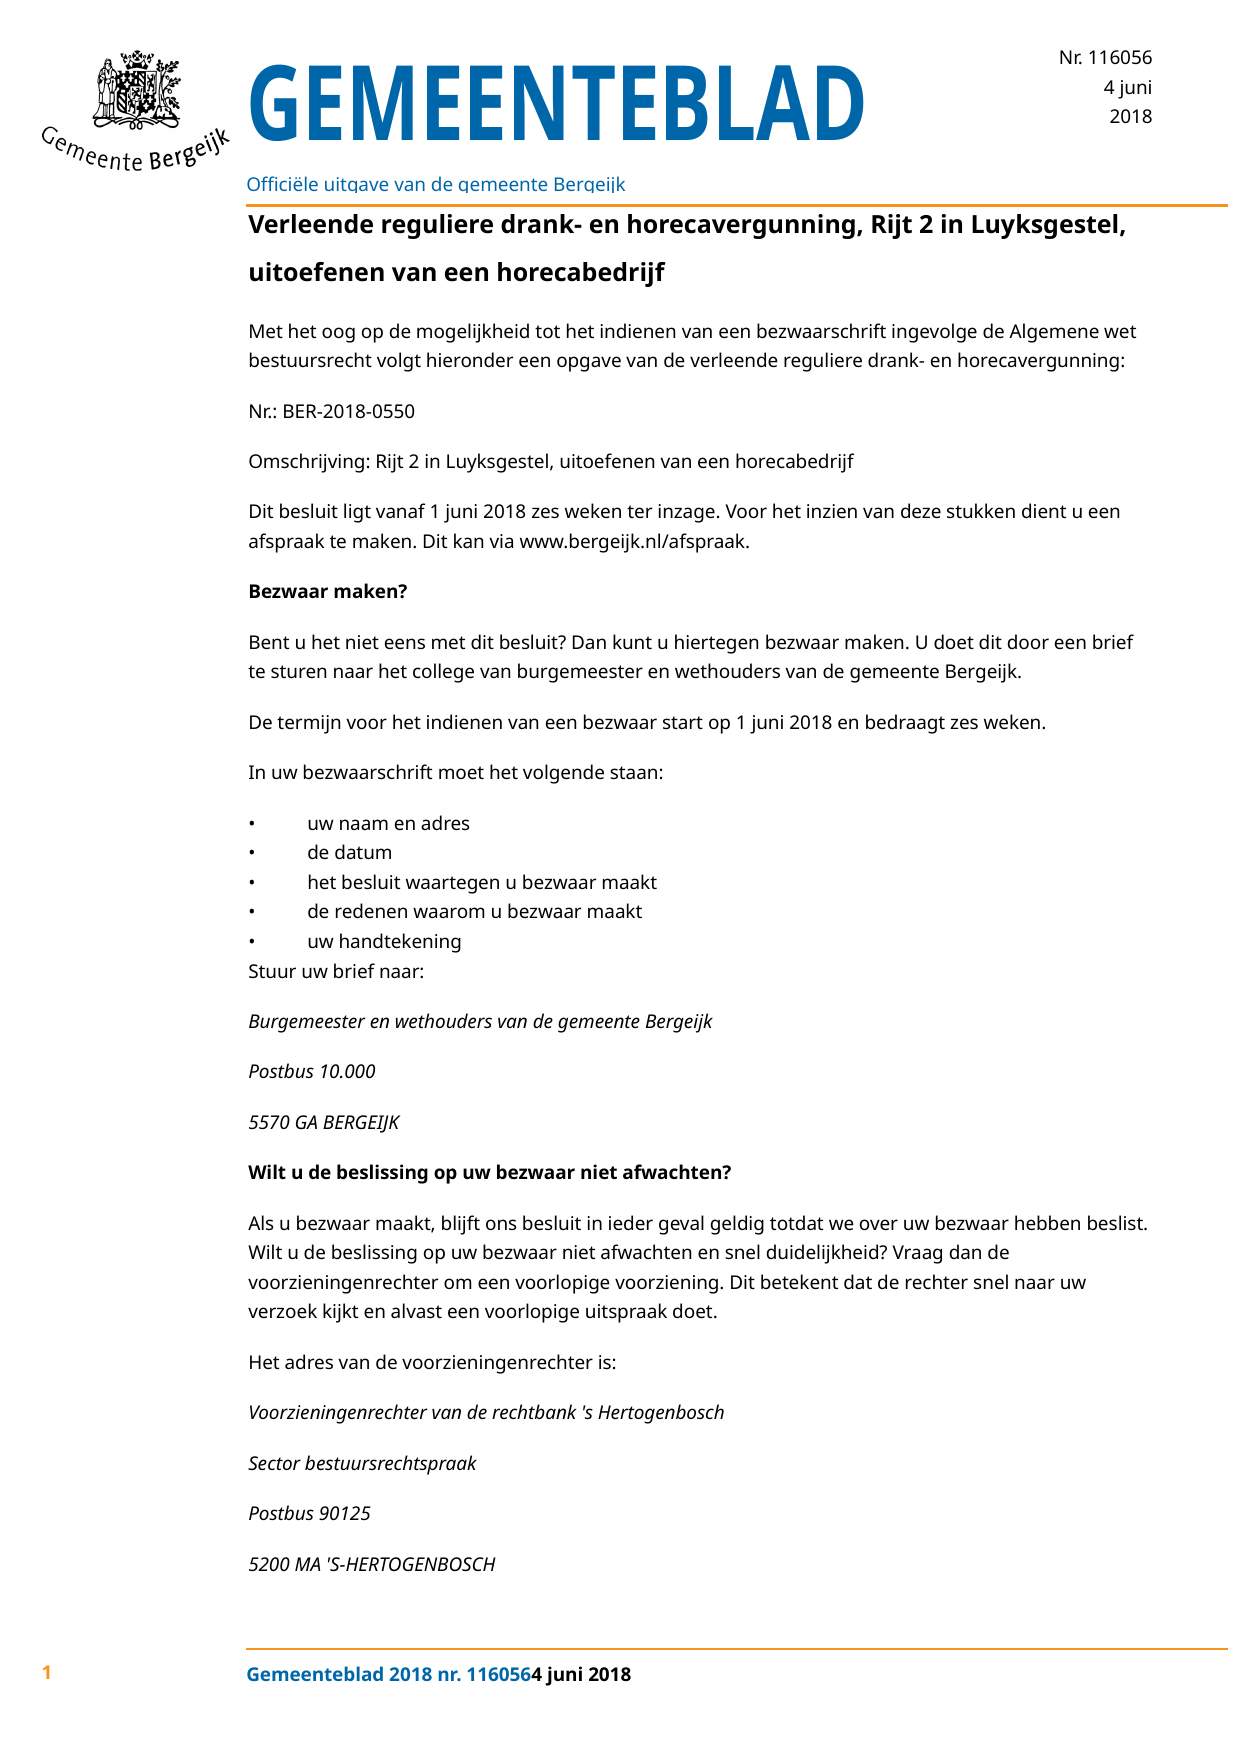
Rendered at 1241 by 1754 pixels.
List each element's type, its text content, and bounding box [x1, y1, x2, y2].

text Met het oog op de mogelijkheid tot het indienen van een bezwaarschrift ingevolge de Algemene wet bestuursrecht volgt hieronder een opgave van de verleende reguliere drank- en horecavergunning: [248, 318, 1152, 373]
text Het adres van de voorzieningenrechter is: [248, 1349, 1152, 1375]
list de redenen waarom u bezwaar maakt [248, 899, 1152, 924]
text Stuur uw brief naar: [248, 958, 1152, 984]
text Bent u het niet eens met dit besluit? Dan kunt u hiertegen bezwaar maken. U doet dit door een brief te sturen naar het college van burgemeester en wethouders van de gemeente Bergeijk. [248, 629, 1152, 684]
picture [41, 47, 231, 172]
text 5570 GA BERGEIJK [248, 1109, 1152, 1135]
list uw naam en adres [248, 810, 1152, 836]
text Wilt u de beslissing op uw bezwaar niet afwachten? [248, 1159, 1152, 1185]
text 5200 MA 'S-HERTOGENBOSCH [248, 1551, 1152, 1577]
text Bezwaar maken? [248, 579, 1152, 604]
text Postbus 10.000 [248, 1059, 1152, 1084]
list uw handtekening [248, 928, 1152, 954]
list de datum [248, 839, 1152, 865]
text Omschrijving: Rijt 2 in Luyksgestel, uitoefenen van een horecabedrijf [248, 448, 1152, 474]
text Sector bestuursrechtspraak [248, 1450, 1152, 1476]
text Dit besluit ligt vanaf 1 juni 2018 zes weken ter inzage. Voor het inzien van deze stukken dient u een afspraak te maken. Dit kan via www.bergeijk.nl/afspraak. [248, 499, 1152, 554]
text Verleende reguliere drank- en horecavergunning, Rijt 2 in Luyksgestel, uitoefenen van een horecabedrijf [248, 207, 1152, 288]
text Burgemeester en wethouders van de gemeente Bergeijk [248, 1008, 1152, 1034]
text Als u bezwaar maakt, blijft ons besluit in ieder geval geldig totdat we over uw bezwaar hebben beslist. Wilt u de beslissing op uw bezwaar niet afwachten en snel duidelijkheid? Vraag dan de voorzieningenrechter om een voorlopige voorziening. Dit betekent dat de rechter snel naar uw verzoek kijkt en alvast een voorlopige uitspraak doet. [248, 1210, 1152, 1324]
text De termijn voor het indienen van een bezwaar start op 1 juni 2018 en bedraagt zes weken. [248, 709, 1152, 735]
text Voorzieningenrechter van de rechtbank 's Hertogenbosch [248, 1399, 1152, 1425]
text Postbus 90125 [248, 1500, 1152, 1526]
text Nr.: BER-2018-0550 [248, 398, 1152, 424]
list het besluit waartegen u bezwaar maakt [248, 869, 1152, 895]
text In uw bezwaarschrift moet het volgende staan: [248, 759, 1152, 785]
